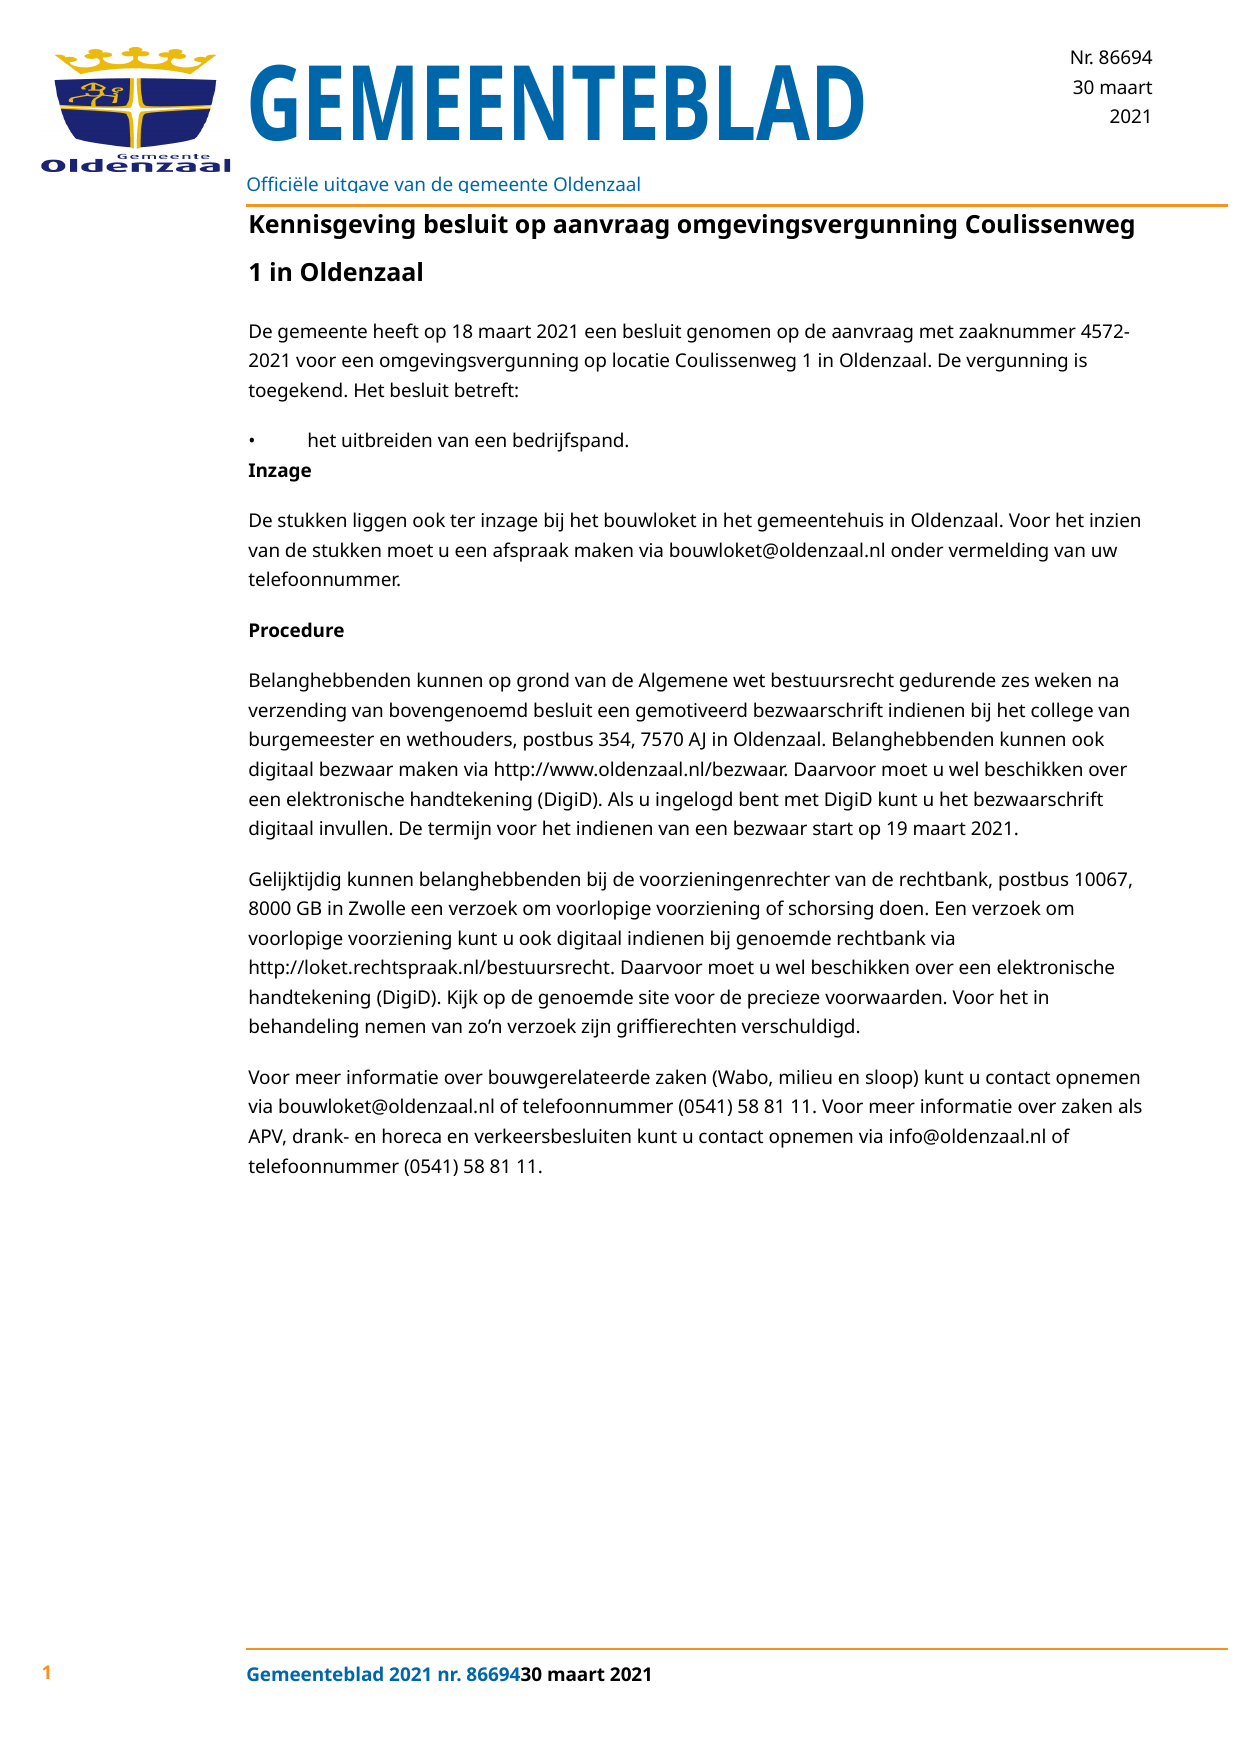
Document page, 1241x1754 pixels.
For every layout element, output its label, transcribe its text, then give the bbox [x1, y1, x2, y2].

text De gemeente heeft op 18 maart 2021 een besluit genomen op de aanvraag met zaaknummer 4572-2021 voor een omgevingsvergunning op locatie Coulissenweg 1 in Oldenzaal. De vergunning is toegekend. Het besluit betreft: [248, 318, 1152, 403]
text Voor meer informatie over bouwgerelateerde zaken (Wabo, milieu en sloop) kunt u contact opnemen via bouwloket@oldenzaal.nl of telefoonnummer (0541) 58 81 11. Voor meer informatie over zaken als APV, drank- en horeca en verkeersbesluiten kunt u contact opnemen via info@oldenzaal.nl of telefoonnummer (0541) 58 81 11. [248, 1064, 1152, 1179]
text Kennisgeving besluit op aanvraag omgevingsvergunning Coulissenweg 1 in Oldenzaal [248, 207, 1152, 288]
list het uitbreiden van een bedrijfspand. [248, 427, 1152, 453]
text De stukken liggen ook ter inzage bij het bouwloket in het gemeentehuis in Oldenzaal. Voor het inzien van de stukken moet u een afspraak maken via bouwloket@oldenzaal.nl onder vermelding van uw telefoonnummer. [248, 507, 1152, 592]
text Inzage [248, 457, 1152, 483]
text Procedure [248, 617, 1152, 643]
text Belanghebbenden kunnen op grond van de Algemene wet bestuursrecht gedurende zes weken na verzending van bovengenoemd besluit een gemotiveerd bezwaarschrift indienen bij het college van burgemeester en wethouders, postbus 354, 7570 AJ in Oldenzaal. Belanghebbenden kunnen ook digitaal bezwaar maken via http://www.oldenzaal.nl/bezwaar. Daarvoor moet u wel beschikken over een elektronische handtekening (DigiD). Als u ingelogd bent met DigiD kunt u het bezwaarschrift digitaal invullen. De termijn voor het indienen van een bezwaar start op 19 maart 2021. [248, 667, 1152, 841]
text Gelijktijdig kunnen belanghebbenden bij de voorzieningenrechter van de rechtbank, postbus 10067, 8000 GB in Zwolle een verzoek om voorlopige voorziening of schorsing doen. Een verzoek om voorlopige voorziening kunt u ook digitaal indienen bij genoemde rechtbank via http://loket.rechtspraak.nl/bestuursrecht. Daarvoor moet u wel beschikken over een elektronische handtekening (DigiD). Kijk op de genoemde site voor de precieze voorwaarden. Voor het in behandeling nemen van zo’n verzoek zijn griffierechten verschuldigd. [248, 866, 1152, 1039]
picture [41, 47, 231, 172]
